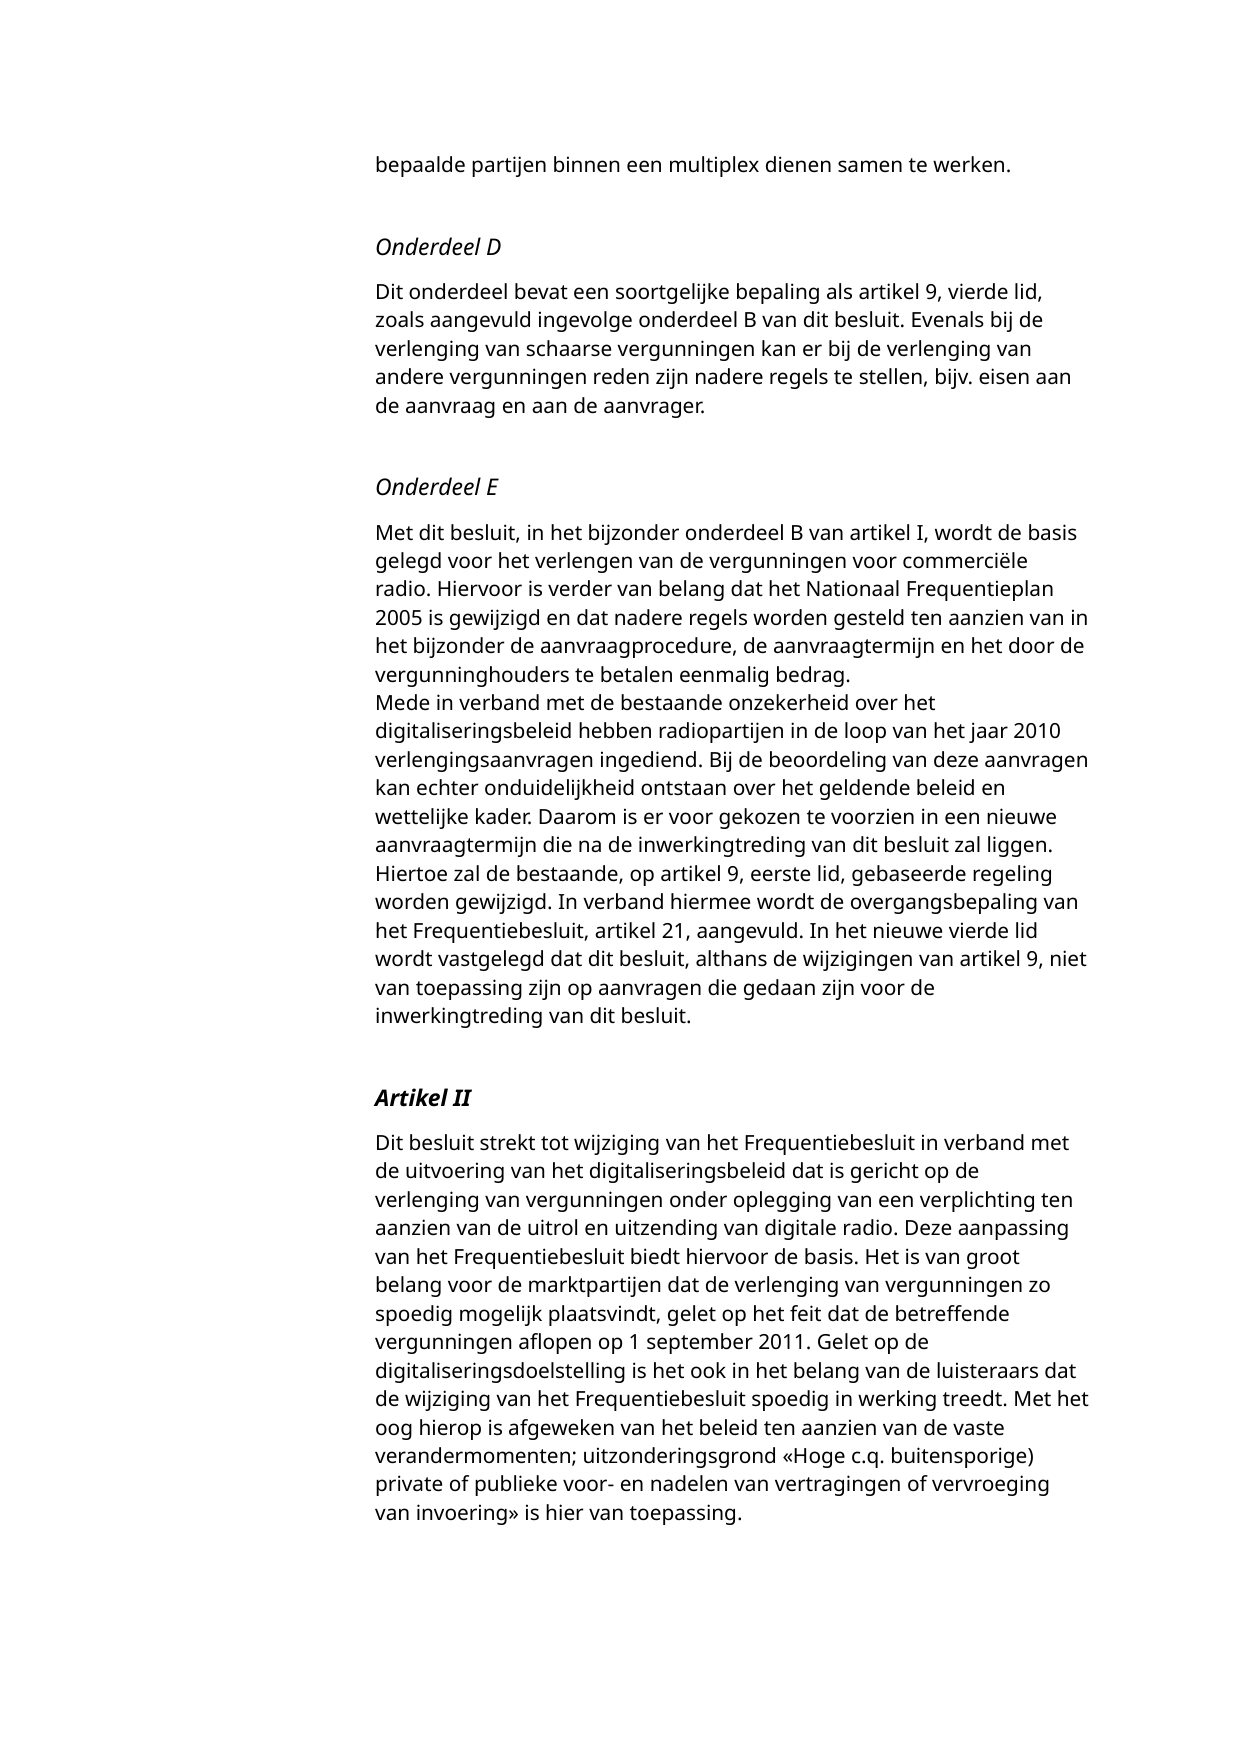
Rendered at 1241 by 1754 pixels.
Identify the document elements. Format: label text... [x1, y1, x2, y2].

text Dit besluit strekt tot wijziging van het Frequentiebesluit in verband met de uitvoering van het digitaliseringsbeleid dat is gericht op de verlenging van vergunningen onder oplegging van een verplichting ten aanzien van de uitrol en uitzending van digitale radio. Deze aanpassing van het Frequentiebesluit biedt hiervoor de basis. Het is van groot belang voor de marktpartijen dat de verlenging van vergunningen zo spoedig mogelijk plaatsvindt, gelet op het feit dat de betreffende vergunningen aflopen op 1 september 2011. Gelet op de digitaliseringsdoelstelling is het ook in het belang van de luisteraars dat de wijziging van het Frequentiebesluit spoedig in werking treedt. Met het oog hierop is afgeweken van het beleid ten aanzien van de vaste verandermomenten; uitzonderingsgrond «Hoge c.q. buitensporige) private of publieke voor- en nadelen van vertragingen of vervroeging van invoering» is hier van toepassing. [375, 1128, 1090, 1526]
text Mede in verband met de bestaande onzekerheid over het digitaliseringsbeleid hebben radiopartijen in de loop van het jaar 2010 verlengingsaanvragen ingediend. Bij de beoordeling van deze aanvragen kan echter onduidelijkheid ontstaan over het geldende beleid en wettelijke kader. Daarom is er voor gekozen te voorzien in een nieuwe aanvraagtermijn die na de inwerkingtreding van dit besluit zal liggen. Hiertoe zal de bestaande, op artikel 9, eerste lid, gebaseerde regeling worden gewijzigd. In verband hiermee wordt de overgangsbepaling van het Frequentiebesluit, artikel 21, aangevuld. In het nieuwe vierde lid wordt vastgelegd dat dit besluit, althans de wijzigingen van artikel 9, niet van toepassing zijn op aanvragen die gedaan zijn voor de inwerkingtreding van dit besluit. [375, 688, 1090, 1029]
text Met dit besluit, in het bijzonder onderdeel B van artikel I, wordt de basis gelegd voor het verlengen van de vergunningen voor commerciële radio. Hiervoor is verder van belang dat het Nationaal Frequentieplan 2005 is gewijzigd en dat nadere regels worden gesteld ten aanzien van in het bijzonder de aanvraagprocedure, de aanvraagtermijn en het door de vergunninghouders te betalen eenmalig bedrag. [375, 518, 1090, 688]
subtitle Onderdeel E [375, 471, 1090, 503]
text bepaalde partijen binnen een multiplex dienen samen te werken. [375, 150, 1090, 178]
subtitle Artikel II [375, 1082, 1090, 1113]
text Dit onderdeel bevat een soortgelijke bepaling als artikel 9, vierde lid, zoals aangevuld ingevolge onderdeel B van dit besluit. Evenals bij de verlenging van schaarse vergunningen kan er bij de verlenging van andere vergunningen reden zijn nadere regels te stellen, bijv. eisen aan de aanvraag en aan de aanvrager. [375, 277, 1090, 419]
subtitle Onderdeel D [375, 231, 1090, 262]
